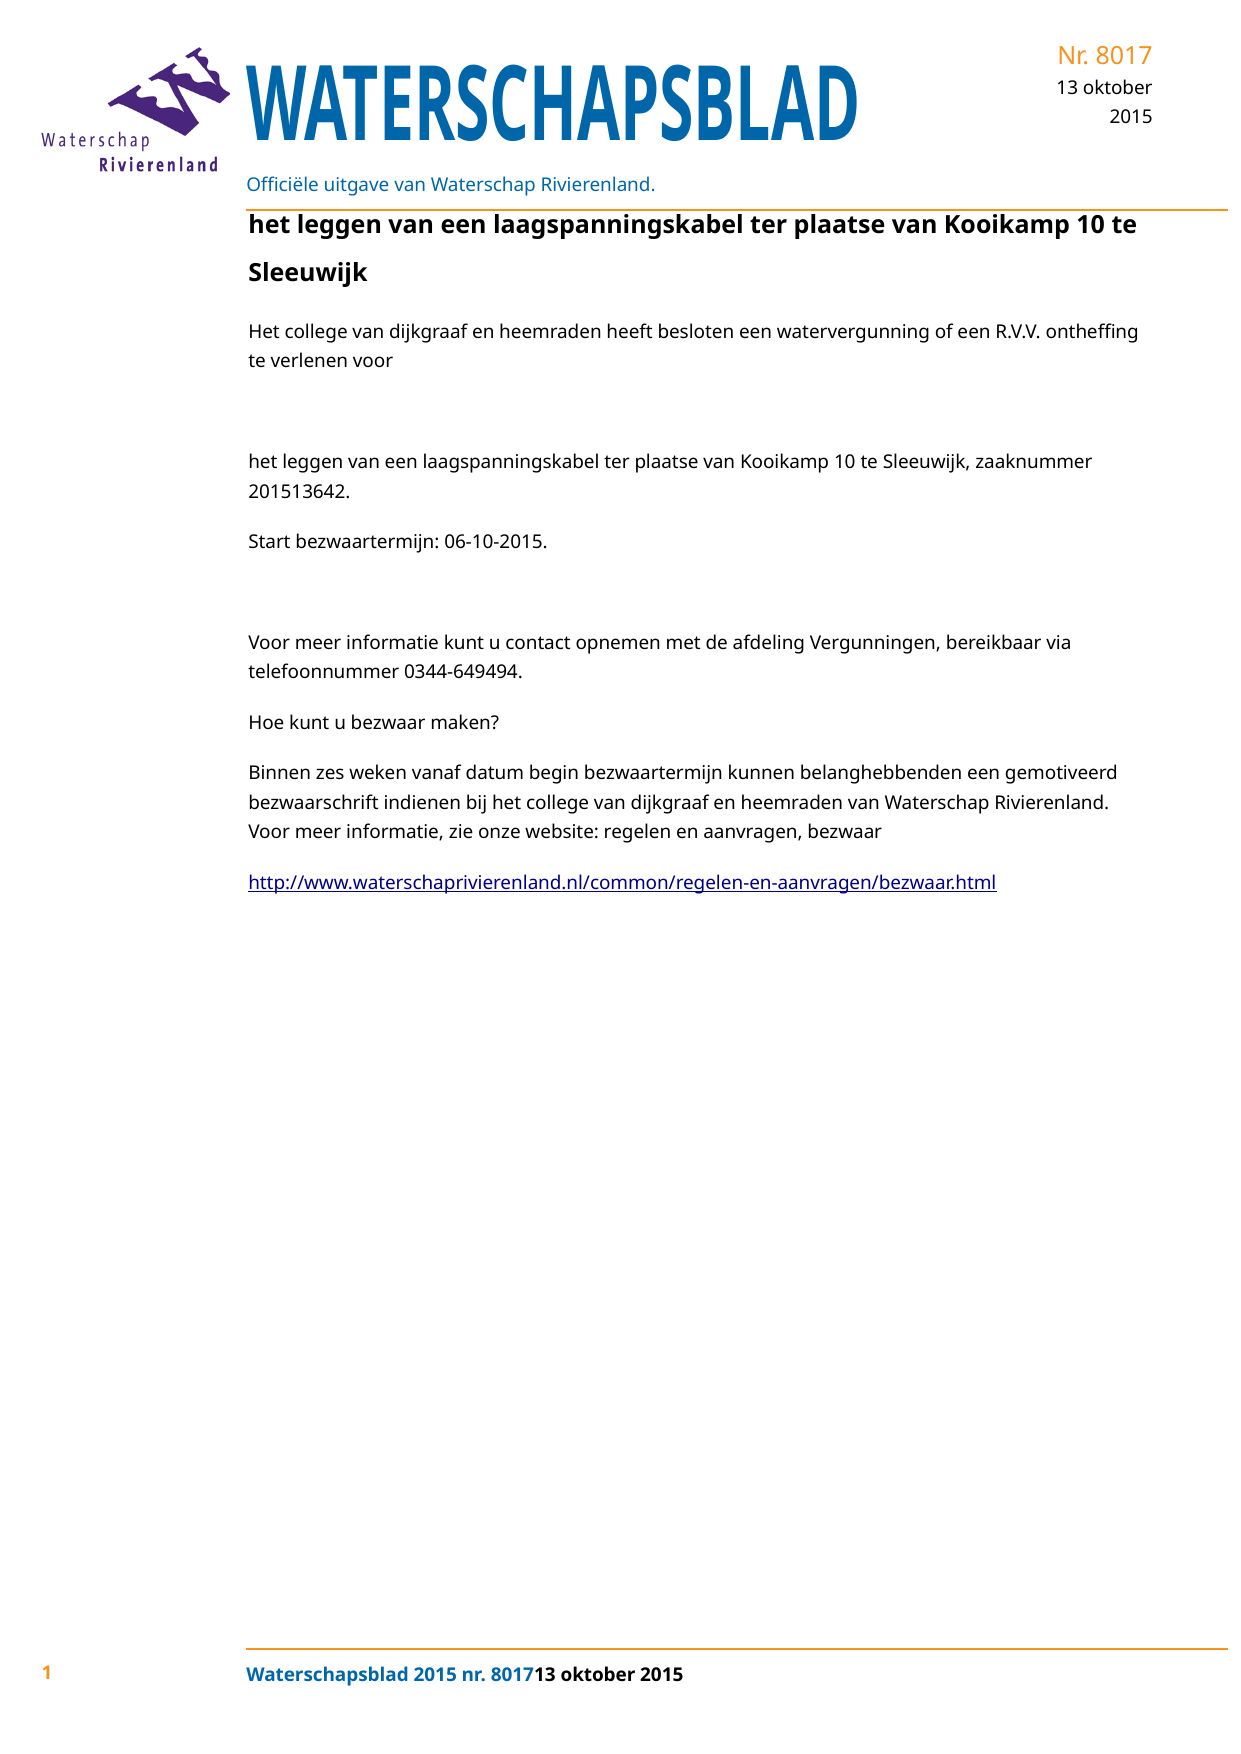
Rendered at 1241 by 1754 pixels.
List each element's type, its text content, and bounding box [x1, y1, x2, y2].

picture [41, 47, 231, 172]
text Binnen zes weken vanaf datum begin bezwaartermijn kunnen belanghebbenden een gemotiveerd bezwaarschrift indienen bij het college van dijkgraaf en heemraden van Waterschap Rivierenland. Voor meer informatie, zie onze website: regelen en aanvragen, bezwaar [248, 759, 1152, 844]
text het leggen van een laagspanningskabel ter plaatse van Kooikamp 10 te Sleeuwijk [248, 211, 1152, 288]
text het leggen van een laagspanningskabel ter plaatse van Kooikamp 10 te Sleeuwijk, zaaknummer 201513642. [248, 448, 1152, 504]
text Voor meer informatie kunt u contact opnemen met de afdeling Vergunningen, bereikbaar via telefoonnummer 0344-649494. [248, 629, 1152, 684]
text Het college van dijkgraaf en heemraden heeft besloten een watervergunning of een R.V.V. ontheffing te verlenen voor [248, 318, 1152, 373]
text Start bezwaartermijn: 06-10-2015. [248, 528, 1152, 554]
text http://www.waterschaprivierenland.nl/common/regelen-en-aanvragen/bezwaar.html [248, 869, 1152, 895]
text Hoe kunt u bezwaar maken? [248, 709, 1152, 735]
